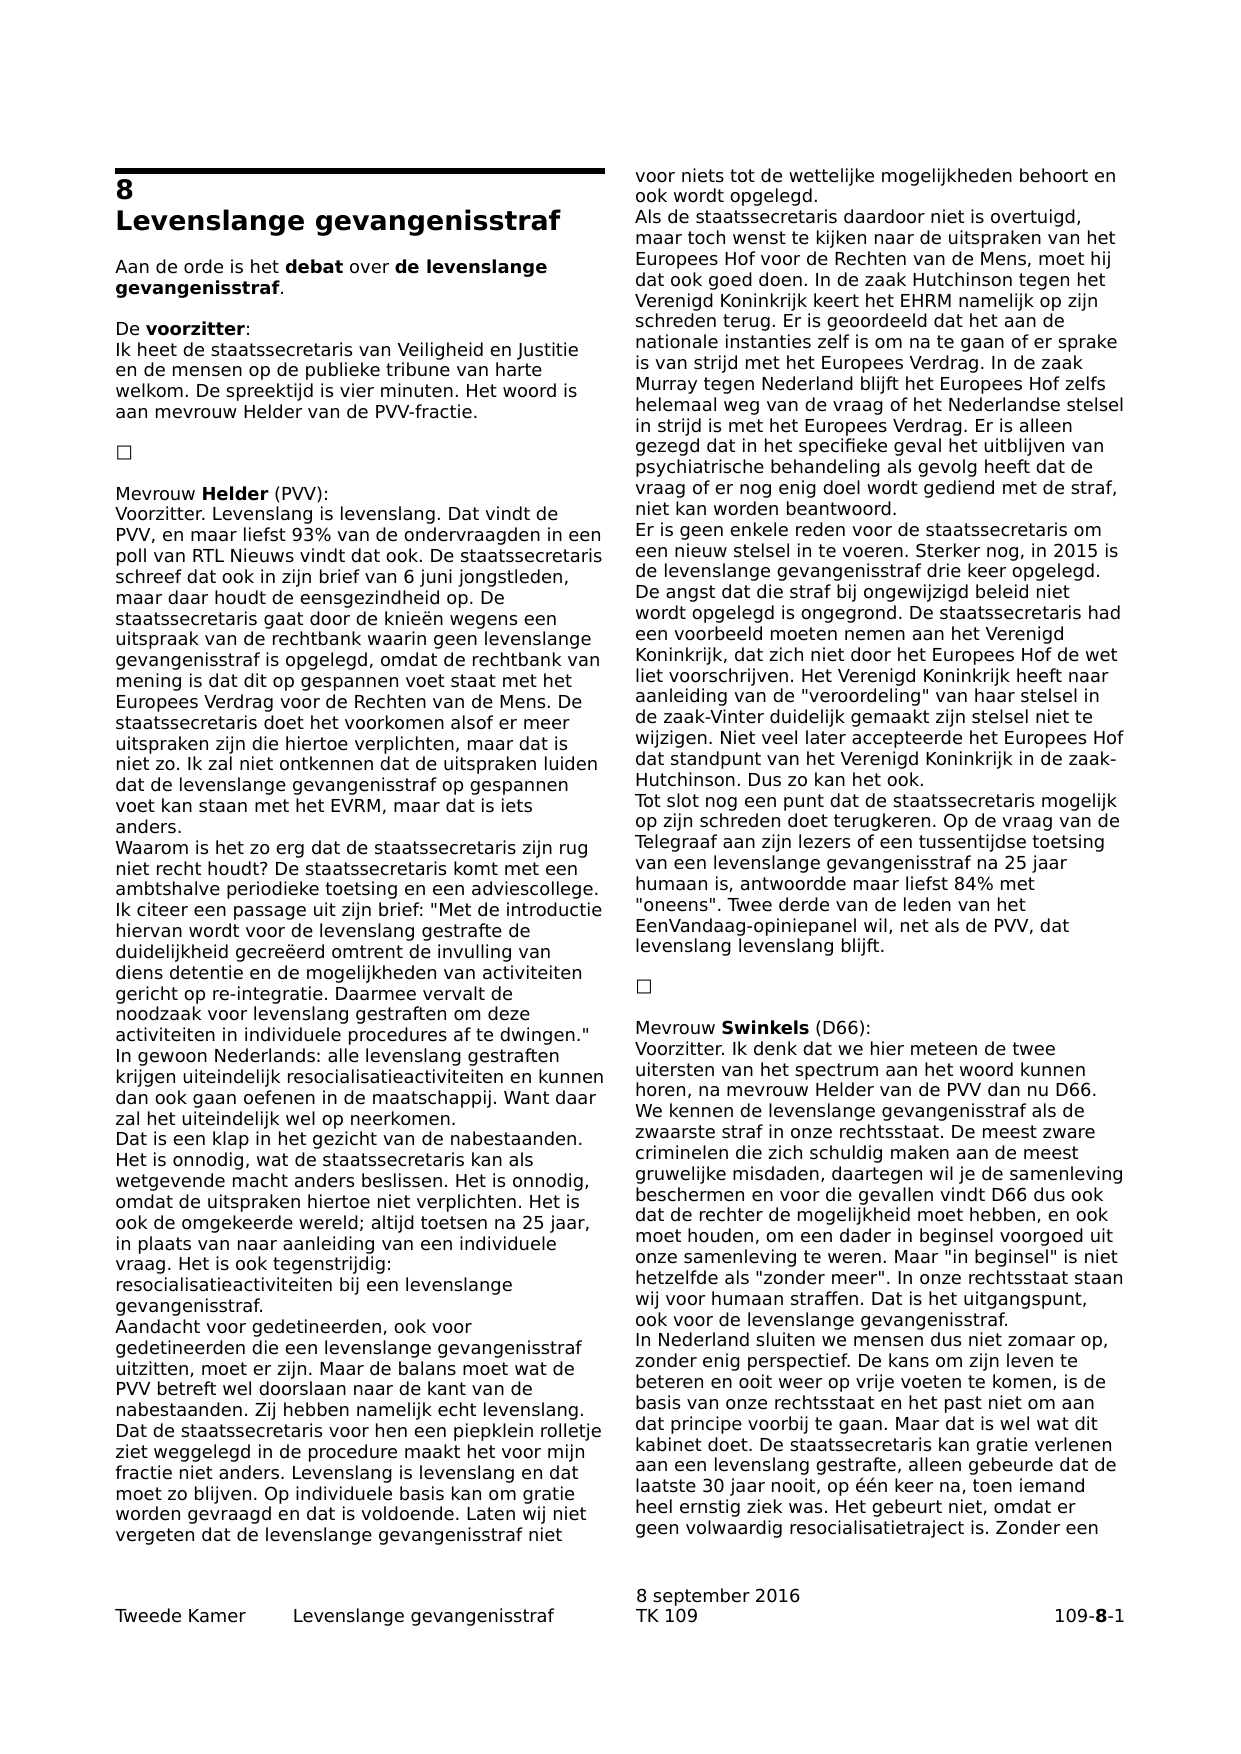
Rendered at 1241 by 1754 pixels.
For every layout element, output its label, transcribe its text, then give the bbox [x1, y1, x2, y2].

text In Nederland sluiten we mensen dus niet zomaar op, zonder enig perspectief. De kans om zijn leven te beteren en ooit weer op vrije voeten te komen, is de basis van onze rechtsstaat en het past niet om aan dat principe voorbij te gaan. Maar dat is wel wat dit kabinet doet. De staatssecretaris kan gratie verlenen aan een levenslang gestrafte, alleen gebeurde dat de laatste 30 jaar nooit, op één keer na, toen iemand heel ernstig ziek was. Het gebeurt niet, omdat er geen volwaardig resocialisatietraject is. Zonder een [635, 1330, 1125, 1538]
text Aandacht voor gedetineerden, ook voor gedetineerden die een levenslange gevangenisstraf uitzitten, moet er zijn. Maar de balans moet wat de PVV betreft wel doorslaan naar de kant van de nabestaanden. Zij hebben namelijk echt levenslang. Dat de staatssecretaris voor hen een piepklein rolletje ziet weggelegd in de procedure maakt het voor mijn fractie niet anders. Levenslang is levenslang en dat moet zo blijven. Op individuele basis kan om gratie worden gevraagd en dat is voldoende. Laten wij niet vergeten dat de levenslange gevangenisstraf niet [115, 1317, 605, 1546]
text Voorzitter. Levenslang is levenslang. Dat vindt de PVV, en maar liefst 93% van de ondervraagden in een poll van RTL Nieuws vindt dat ook. De staatssecretaris schreef dat ook in zijn brief van 6 juni jongstleden, maar daar houdt de eensgezindheid op. De staatssecretaris gaat door de knieën wegens een uitspraak van de rechtbank waarin geen levenslange gevangenisstraf is opgelegd, omdat de rechtbank van mening is dat dit op gespannen voet staat met het Europees Verdrag voor de Rechten van de Mens. De staatssecretaris doet het voorkomen alsof er meer uitspraken zijn die hiertoe verplichten, maar dat is niet zo. Ik zal niet ontkennen dat de uitspraken luiden dat de levenslange gevangenisstraf op gespannen voet kan staan met het EVRM, maar dat is iets anders. [115, 504, 605, 837]
text Waarom is het zo erg dat de staatssecretaris zijn rug niet recht houdt? De staatssecretaris komt met een ambtshalve periodieke toetsing en een adviescollege. Ik citeer een passage uit zijn brief: "Met de introductie hiervan wordt voor de levenslang gestrafte de duidelijkheid gecreëerd omtrent de invulling van diens detentie en de mogelijkheden van activiteiten gericht op re-integratie. Daarmee vervalt de noodzaak voor levenslang gestraften om deze activiteiten in individuele procedures af te dwingen." In gewoon Nederlands: alle levenslang gestraften krijgen uiteindelijk resocialisatieactiviteiten en kunnen dan ook gaan oefenen in de maatschappij. Want daar zal het uiteindelijk wel op neerkomen. [115, 837, 605, 1129]
text Mevrouw Helder (PVV): [115, 483, 605, 504]
text Er is geen enkele reden voor de staatssecretaris om een nieuw stelsel in te voeren. Sterker nog, in 2015 is de levenslange gevangenisstraf drie keer opgelegd. De angst dat die straf bij ongewijzigd beleid niet wordt opgelegd is ongegrond. De staatssecretaris had een voorbeeld moeten nemen aan het Verenigd Koninkrijk, dat zich niet door het Europees Hof de wet liet voorschrijven. Het Verenigd Koninkrijk heeft naar aanleiding van de "veroordeling" van haar stelsel in de zaak-Vinter duidelijk gemaakt zijn stelsel niet te wijzigen. Niet veel later accepteerde het Europees Hof dat standpunt van het Verenigd Koninkrijk in de zaak-Hutchinson. Dus zo kan het ook. [635, 519, 1125, 790]
text Tot slot nog een punt dat de staatssecretaris mogelijk op zijn schreden doet terugkeren. Op de vraag van de Telegraaf aan zijn lezers of een tussentijdse toetsing van een levenslange gevangenisstraf na 25 jaar humaan is, antwoordde maar liefst 84% met "oneens". Twee derde van de leden van het EenVandaag-opiniepanel wil, net als de PVV, dat levenslang levenslang blijft. [635, 790, 1125, 957]
text Aan de orde is het debat over de levenslange gevangenisstraf. [115, 257, 605, 298]
text Ik heet de staatssecretaris van Veiligheid en Justitie en de mensen op de publieke tribune van harte welkom. De spreektijd is vier minuten. Het woord is aan mevrouw Helder van de PVV-fractie. [115, 339, 605, 423]
text Als de staatssecretaris daardoor niet is overtuigd, maar toch wenst te kijken naar de uitspraken van het Europees Hof voor de Rechten van de Mens, moet hij dat ook goed doen. In de zaak Hutchinson tegen het Verenigd Koninkrijk keert het EHRM namelijk op zijn schreden terug. Er is geoordeeld dat het aan de nationale instanties zelf is om na te gaan of er sprake is van strijd met het Europees Verdrag. In de zaak Murray tegen Nederland blijft het Europees Hof zelfs helemaal weg van de vraag of het Nederlandse stelsel in strijd is met het Europees Verdrag. Er is alleen gezegd dat in het specifieke geval het uitblijven van psychiatrische behandeling als gevolg heeft dat de vraag of er nog enig doel wordt gediend met de straf, niet kan worden beantwoord. [635, 207, 1125, 519]
text Voorzitter. Ik denk dat we hier meteen de twee uitersten van het spectrum aan het woord kunnen horen, na mevrouw Helder van de PVV dan nu D66. We kennen de levenslange gevangenisstraf als de zwaarste straf in onze rechtsstaat. De meest zware criminelen die zich schuldig maken aan de meest gruwelijke misdaden, daartegen wil je de samenleving beschermen en voor die gevallen vindt D66 dus ook dat de rechter de mogelijkheid moet hebben, en ook moet houden, om een dader in beginsel voorgoed uit onze samenleving te weren. Maar "in beginsel" is niet hetzelfde als "zonder meer". In onze rechtsstaat staan wij voor humaan straffen. Dat is het uitgangspunt, ook voor de levenslange gevangenisstraf. [635, 1038, 1125, 1330]
text ⬜ [635, 977, 1125, 998]
text Dat is een klap in het gezicht van de nabestaanden. Het is onnodig, wat de staatssecretaris kan als wetgevende macht anders beslissen. Het is onnodig, omdat de uitspraken hiertoe niet verplichten. Het is ook de omgekeerde wereld; altijd toetsen na 25 jaar, in plaats van naar aanleiding van een individuele vraag. Het is ook tegenstrijdig: resocialisatieactiviteiten bij een levenslange gevangenisstraf. [115, 1129, 605, 1317]
title 8 Levenslange gevangenisstraf [115, 174, 605, 237]
text ⬜ [115, 443, 605, 463]
text Mevrouw Swinkels (D66): [635, 1018, 1125, 1038]
text voor niets tot de wettelijke mogelijkheden behoort en ook wordt opgelegd. [635, 165, 1125, 207]
text De voorzitter: [115, 318, 605, 339]
